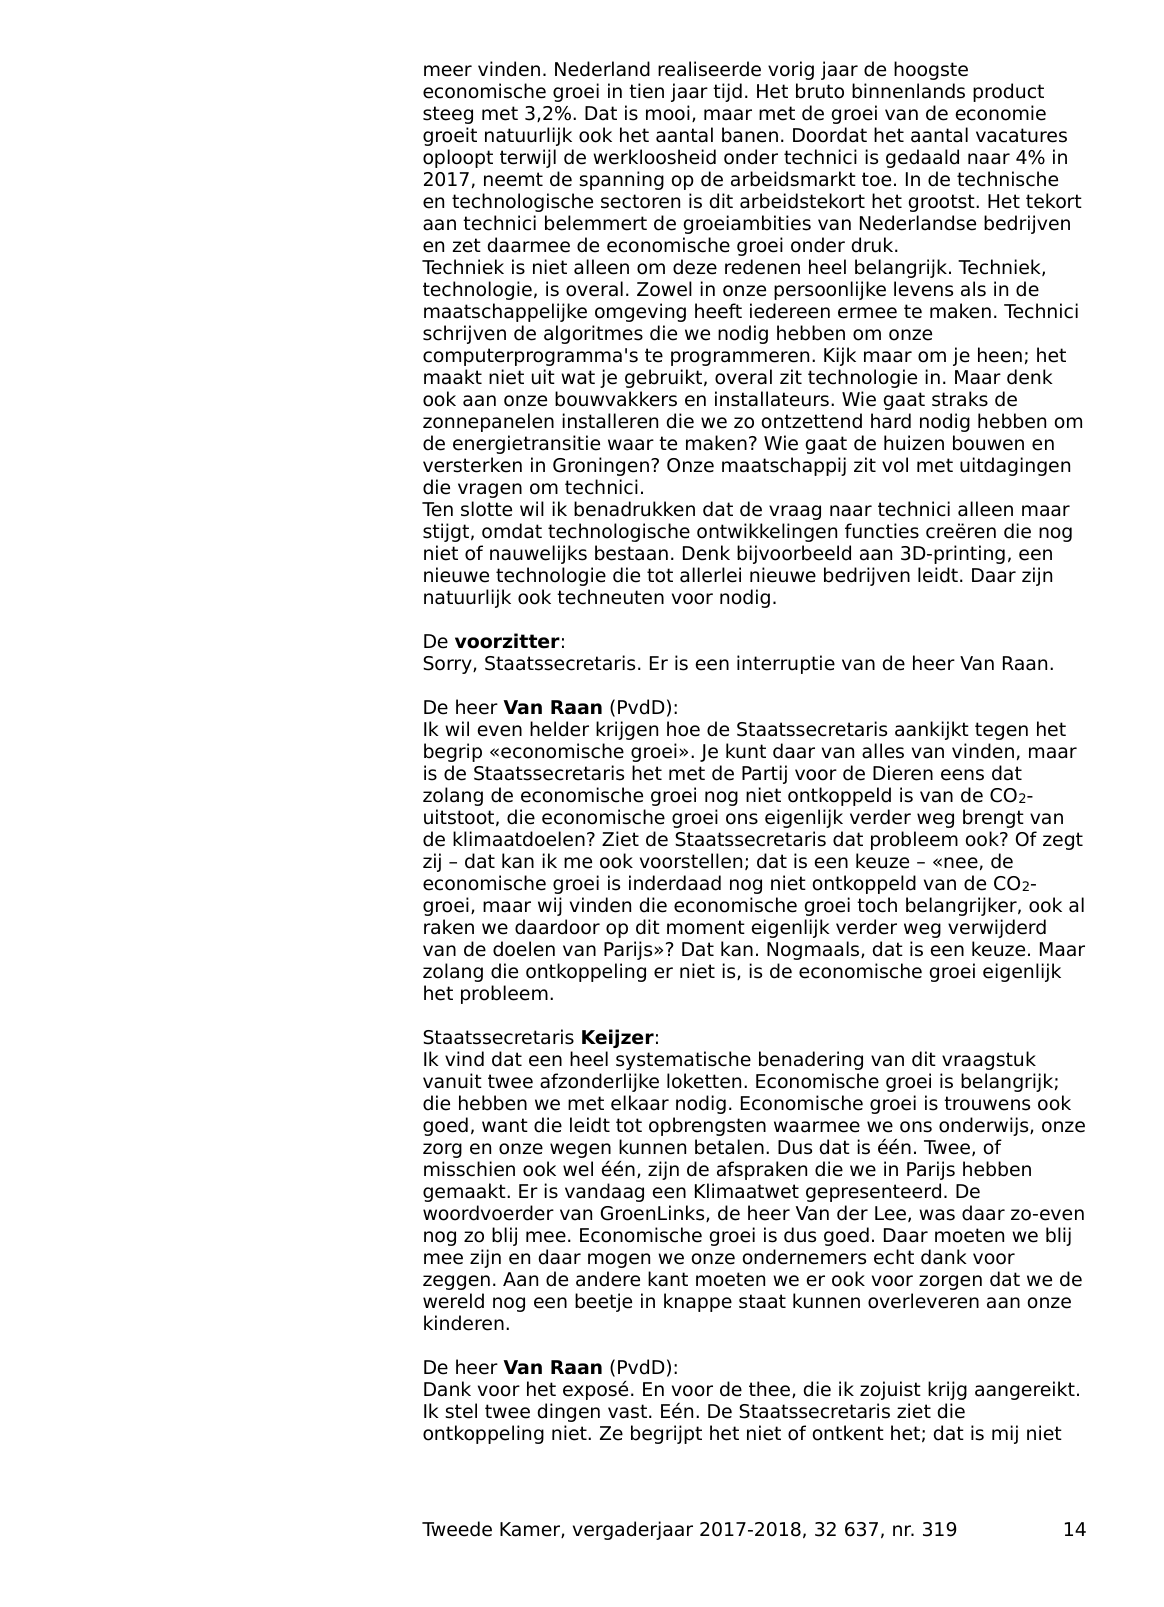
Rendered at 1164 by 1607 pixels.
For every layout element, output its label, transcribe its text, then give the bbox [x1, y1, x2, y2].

text De heer Van Raan (PvdD): [422, 697, 1087, 719]
text Dank voor het exposé. En voor de thee, die ik zojuist krijg aangereikt. Ik stel twee dingen vast. Eén. De Staatssecretaris ziet die ontkoppeling niet. Ze begrijpt het niet of ontkent het; dat is mij niet [422, 1379, 1087, 1444]
text Ik wil even helder krijgen hoe de Staatssecretaris aankijkt tegen het begrip «economische groei». Je kunt daar van alles van vinden, maar is de Staatssecretaris het met de Partij voor de Dieren eens dat zolang de economische groei nog niet ontkoppeld is van de CO2-uitstoot, die economische groei ons eigenlijk verder weg brengt van de klimaatdoelen? Ziet de Staatssecretaris dat probleem ook? Of zegt zij – dat kan ik me ook voorstellen; dat is een keuze – «nee, de economische groei is inderdaad nog niet ontkoppeld van de CO2-groei, maar wij vinden die economische groei toch belangrijker, ook al raken we daardoor op dit moment eigenlijk verder weg verwijderd van de doelen van Parijs»? Dat kan. Nogmaals, dat is een keuze. Maar zolang die ontkoppeling er niet is, is de economische groei eigenlijk het probleem. [422, 719, 1087, 1004]
text Sorry, Staatssecretaris. Er is een interruptie van de heer Van Raan. [422, 653, 1087, 675]
text Ik vind dat een heel systematische benadering van dit vraagstuk vanuit twee afzonderlijke loketten. Economische groei is belangrijk; die hebben we met elkaar nodig. Economische groei is trouwens ook goed, want die leidt tot opbrengsten waarmee we ons onderwijs, onze zorg en onze wegen kunnen betalen. Dus dat is één. Twee, of misschien ook wel één, zijn de afspraken die we in Parijs hebben gemaakt. Er is vandaag een Klimaatwet gepresenteerd. De woordvoerder van GroenLinks, de heer Van der Lee, was daar zo-even nog zo blij mee. Economische groei is dus goed. Daar moeten we blij mee zijn en daar mogen we onze ondernemers echt dank voor zeggen. Aan de andere kant moeten we er ook voor zorgen dat we de wereld nog een beetje in knappe staat kunnen overleveren aan onze kinderen. [422, 1049, 1087, 1334]
text Techniek is niet alleen om deze redenen heel belangrijk. Techniek, technologie, is overal. Zowel in onze persoonlijke levens als in de maatschappelijke omgeving heeft iedereen ermee te maken. Technici schrijven de algoritmes die we nodig hebben om onze computerprogramma's te programmeren. Kijk maar om je heen; het maakt niet uit wat je gebruikt, overal zit technologie in. Maar denk ook aan onze bouwvakkers en installateurs. Wie gaat straks de zonnepanelen installeren die we zo ontzettend hard nodig hebben om de energietransitie waar te maken? Wie gaat de huizen bouwen en versterken in Groningen? Onze maatschappij zit vol met uitdagingen die vragen om technici. [422, 257, 1087, 499]
text Ten slotte wil ik benadrukken dat de vraag naar technici alleen maar stijgt, omdat technologische ontwikkelingen functies creëren die nog niet of nauwelijks bestaan. Denk bijvoorbeeld aan 3D-printing, een nieuwe technologie die tot allerlei nieuwe bedrijven leidt. Daar zijn natuurlijk ook techneuten voor nodig. [422, 499, 1087, 608]
text De voorzitter: [422, 631, 1087, 653]
text meer vinden. Nederland realiseerde vorig jaar de hoogste economische groei in tien jaar tijd. Het bruto binnenlands product steeg met 3,2%. Dat is mooi, maar met de groei van de economie groeit natuurlijk ook het aantal banen. Doordat het aantal vacatures oploopt terwijl de werkloosheid onder technici is gedaald naar 4% in 2017, neemt de spanning op de arbeidsmarkt toe. In de technische en technologische sectoren is dit arbeidstekort het grootst. Het tekort aan technici belemmert de groeiambities van Nederlandse bedrijven en zet daarmee de economische groei onder druk. [422, 59, 1087, 257]
text Staatssecretaris Keijzer: [422, 1027, 1087, 1049]
text De heer Van Raan (PvdD): [422, 1357, 1087, 1379]
